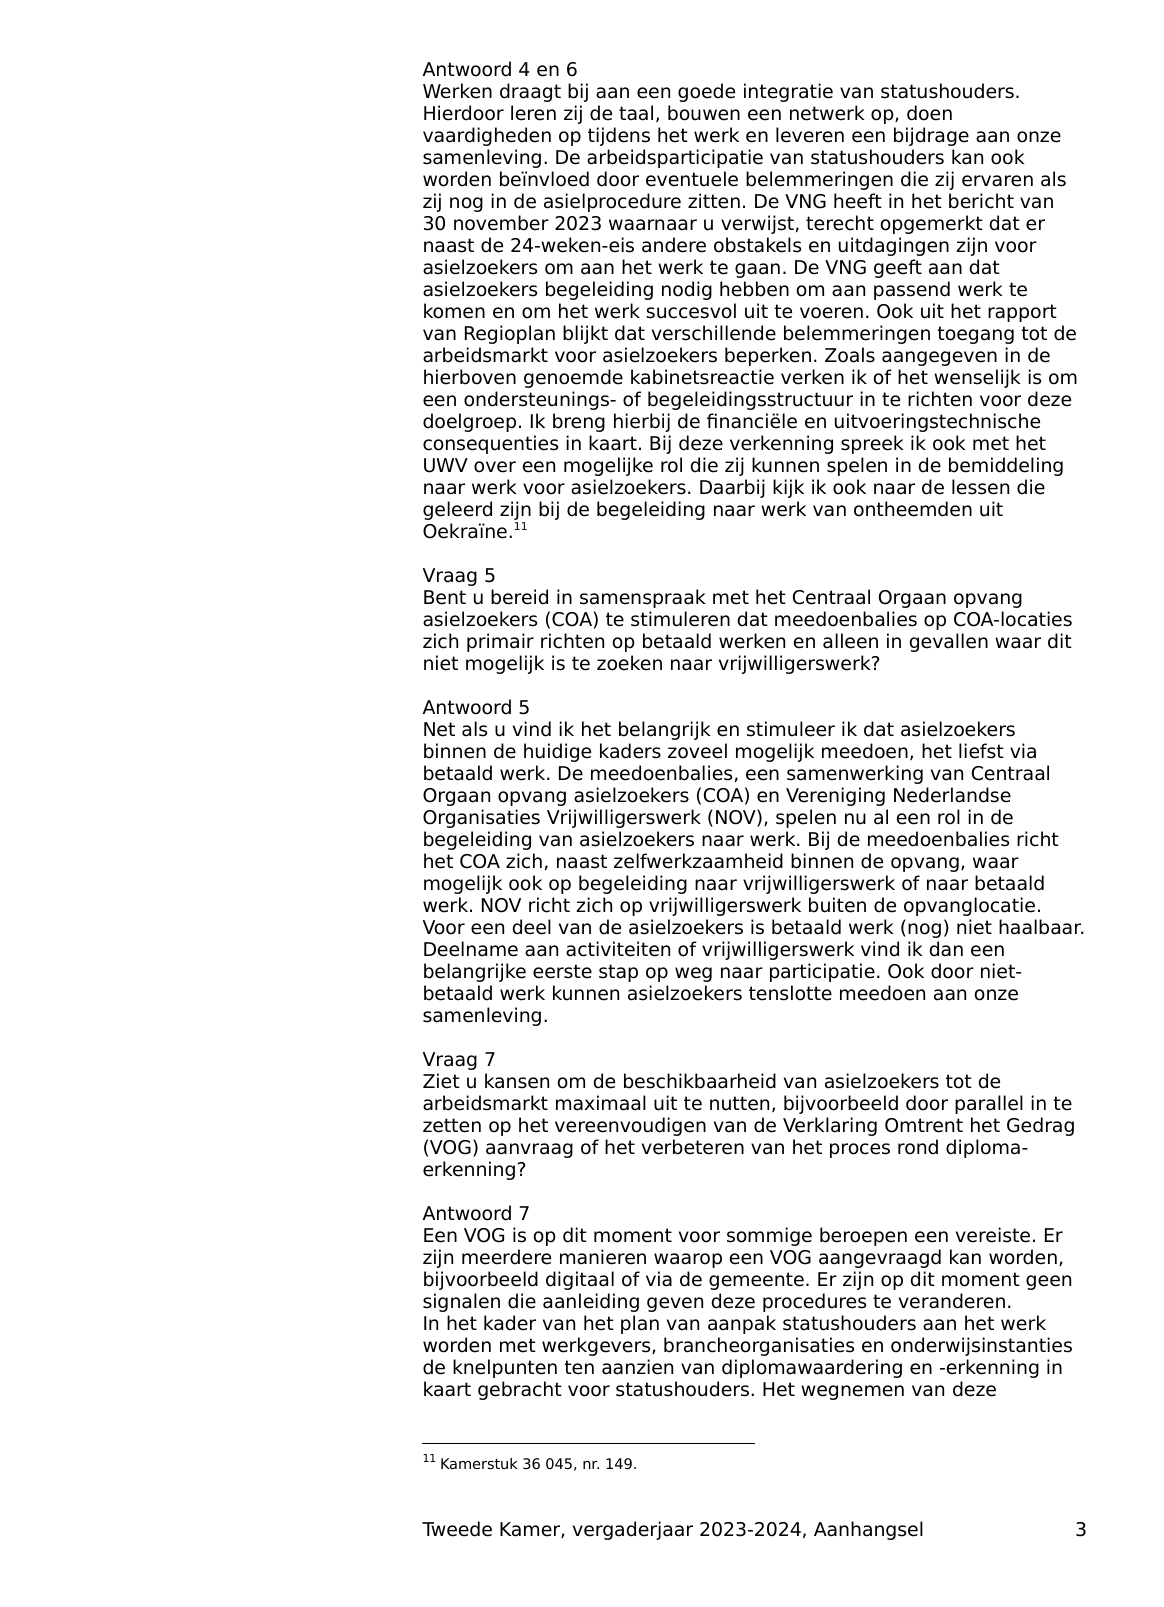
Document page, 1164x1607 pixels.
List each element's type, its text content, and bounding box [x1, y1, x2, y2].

text In het kader van het plan van aanpak statushouders aan het werk worden met werkgevers, brancheorganisaties en onderwijsinstanties de knelpunten ten aanzien van diplomawaardering en -erkenning in kaart gebracht voor statushouders. Het wegnemen van deze [422, 1313, 1087, 1401]
text Ziet u kansen om de beschikbaarheid van asielzoekers tot de arbeidsmarkt maximaal uit te nutten, bijvoorbeeld door parallel in te zetten op het vereenvoudigen van de Verklaring Omtrent het Gedrag (VOG) aanvraag of het verbeteren van het proces rond diploma-erkenning? [422, 1071, 1087, 1181]
text Net als u vind ik het belangrijk en stimuleer ik dat asielzoekers binnen de huidige kaders zoveel mogelijk meedoen, het liefst via betaald werk. De meedoenbalies, een samenwerking van Centraal Orgaan opvang asielzoekers (COA) en Vereniging Nederlandse Organisaties Vrijwilligerswerk (NOV), spelen nu al een rol in de begeleiding van asielzoekers naar werk. Bij de meedoenbalies richt het COA zich, naast zelfwerkzaamheid binnen de opvang, waar mogelijk ook op begeleiding naar vrijwilligerswerk of naar betaald werk. NOV richt zich op vrijwilligerswerk buiten de opvanglocatie. Voor een deel van de asielzoekers is betaald werk (nog) niet haalbaar. Deelname aan activiteiten of vrijwilligerswerk vind ik dan een belangrijke eerste stap op weg naar participatie. Ook door niet-betaald werk kunnen asielzoekers tenslotte meedoen aan onze samenleving. [422, 719, 1087, 1027]
text Kamerstuk 36 045, nr. 149. [422, 1452, 1087, 1474]
text Vraag 7 [422, 1049, 1087, 1071]
text Bent u bereid in samenspraak met het Centraal Orgaan opvang asielzoekers (COA) te stimuleren dat meedoenbalies op COA-locaties zich primair richten op betaald werken en alleen in gevallen waar dit niet mogelijk is te zoeken naar vrijwilligerswerk? [422, 587, 1087, 675]
text Vraag 5 [422, 565, 1087, 587]
text Een VOG is op dit moment voor sommige beroepen een vereiste. Er zijn meerdere manieren waarop een VOG aangevraagd kan worden, bijvoorbeeld digitaal of via de gemeente. Er zijn op dit moment geen signalen die aanleiding geven deze procedures te veranderen. [422, 1225, 1087, 1313]
text Werken draagt bij aan een goede integratie van statushouders. Hierdoor leren zij de taal, bouwen een netwerk op, doen vaardigheden op tijdens het werk en leveren een bijdrage aan onze samenleving. De arbeidsparticipatie van statushouders kan ook worden beïnvloed door eventuele belemmeringen die zij ervaren als zij nog in de asielprocedure zitten. De VNG heeft in het bericht van 30 november 2023 waarnaar u verwijst, terecht opgemerkt dat er naast de 24-weken-eis andere obstakels en uitdagingen zijn voor asielzoekers om aan het werk te gaan. De VNG geeft aan dat asielzoekers begeleiding nodig hebben om aan passend werk te komen en om het werk succesvol uit te voeren. Ook uit het rapport van Regioplan blijkt dat verschillende belemmeringen toegang tot de arbeidsmarkt voor asielzoekers beperken. Zoals aangegeven in de hierboven genoemde kabinetsreactie verken ik of het wenselijk is om een ondersteunings- of begeleidingsstructuur in te richten voor deze doelgroep. Ik breng hierbij de financiële en uitvoeringstechnische consequenties in kaart. Bij deze verkenning spreek ik ook met het UWV over een mogelijke rol die zij kunnen spelen in de bemiddeling naar werk voor asielzoekers. Daarbij kijk ik ook naar de lessen die geleerd zijn bij de begeleiding naar werk van ontheemden uit Oekraïne. [422, 81, 1087, 543]
text Antwoord 5 [422, 697, 1087, 719]
text Antwoord 7 [422, 1203, 1087, 1225]
text Antwoord 4 en 6 [422, 59, 1087, 81]
